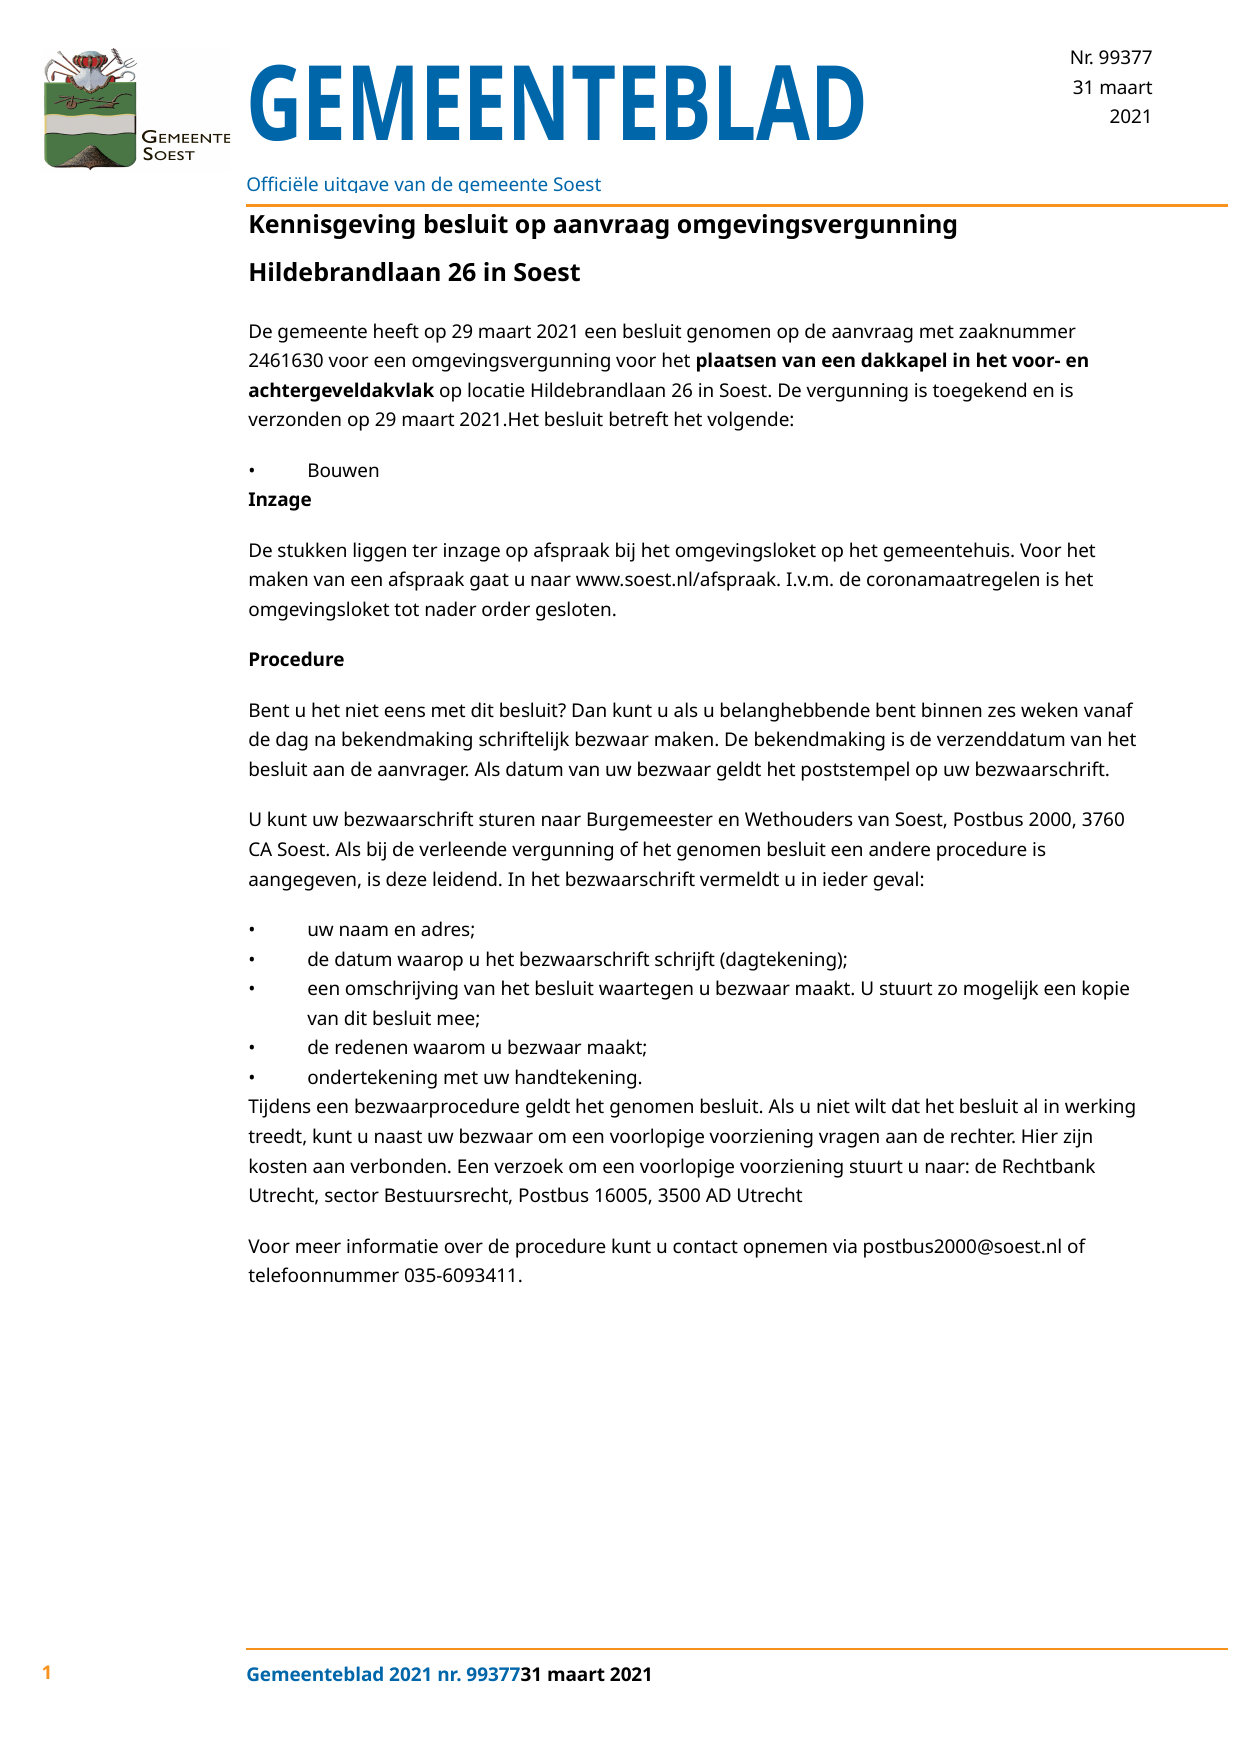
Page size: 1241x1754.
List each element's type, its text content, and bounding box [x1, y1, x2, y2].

list de redenen waarom u bezwaar maakt; [248, 1034, 1152, 1060]
list een omschrijving van het besluit waartegen u bezwaar maakt. U stuurt zo mogelijk een kopie van dit besluit mee; [248, 975, 1152, 1031]
text De stukken liggen ter inzage op afspraak bij het omgevingsloket op het gemeentehuis. Voor het maken van een afspraak gaat u naar www.soest.nl/afspraak. I.v.m. de coronamaatregelen is het omgevingsloket tot nader order gesloten. [248, 537, 1152, 622]
text Bent u het niet eens met dit besluit? Dan kunt u als u belanghebbende bent binnen zes weken vanaf de dag na bekendmaking schriftelijk bezwaar maken. De bekendmaking is de verzenddatum van het besluit aan de aanvrager. Als datum van uw bezwaar geldt het poststempel op uw bezwaarschrift. [248, 697, 1152, 782]
list uw naam en adres; [248, 916, 1152, 942]
text Kennisgeving besluit op aanvraag omgevingsvergunning Hildebrandlaan 26 in Soest [248, 207, 1152, 288]
text De gemeente heeft op 29 maart 2021 een besluit genomen op de aanvraag met zaaknummer 2461630 voor een omgevingsvergunning voor het plaatsen van een dakkapel in het voor- en achtergeveldakvlak op locatie Hildebrandlaan 26 in Soest. De vergunning is toegekend en is verzonden op 29 maart 2021.Het besluit betreft het volgende: [248, 318, 1152, 432]
text Procedure [248, 647, 1152, 672]
text Inzage [248, 487, 1152, 512]
list de datum waarop u het bezwaarschrift schrijft (dagtekening); [248, 946, 1152, 972]
list Bouwen [248, 457, 1152, 483]
picture [41, 47, 231, 172]
list ondertekening met uw handtekening. [248, 1064, 1152, 1090]
text Voor meer informatie over de procedure kunt u contact opnemen via postbus2000@soest.nl of telefoonnummer 035-6093411. [248, 1233, 1152, 1288]
text U kunt uw bezwaarschrift sturen naar Burgemeester en Wethouders van Soest, Postbus 2000, 3760 CA Soest. Als bij de verleende vergunning of het genomen besluit een andere procedure is aangegeven, is deze leidend. In het bezwaarschrift vermeldt u in ieder geval: [248, 807, 1152, 892]
text Tijdens een bezwaarprocedure geldt het genomen besluit. Als u niet wilt dat het besluit al in werking treedt, kunt u naast uw bezwaar om een voorlopige voorziening vragen aan de rechter. Hier zijn kosten aan verbonden. Een verzoek om een voorlopige voorziening stuurt u naar: de Rechtbank Utrecht, sector Bestuursrecht, Postbus 16005, 3500 AD Utrecht [248, 1094, 1152, 1208]
